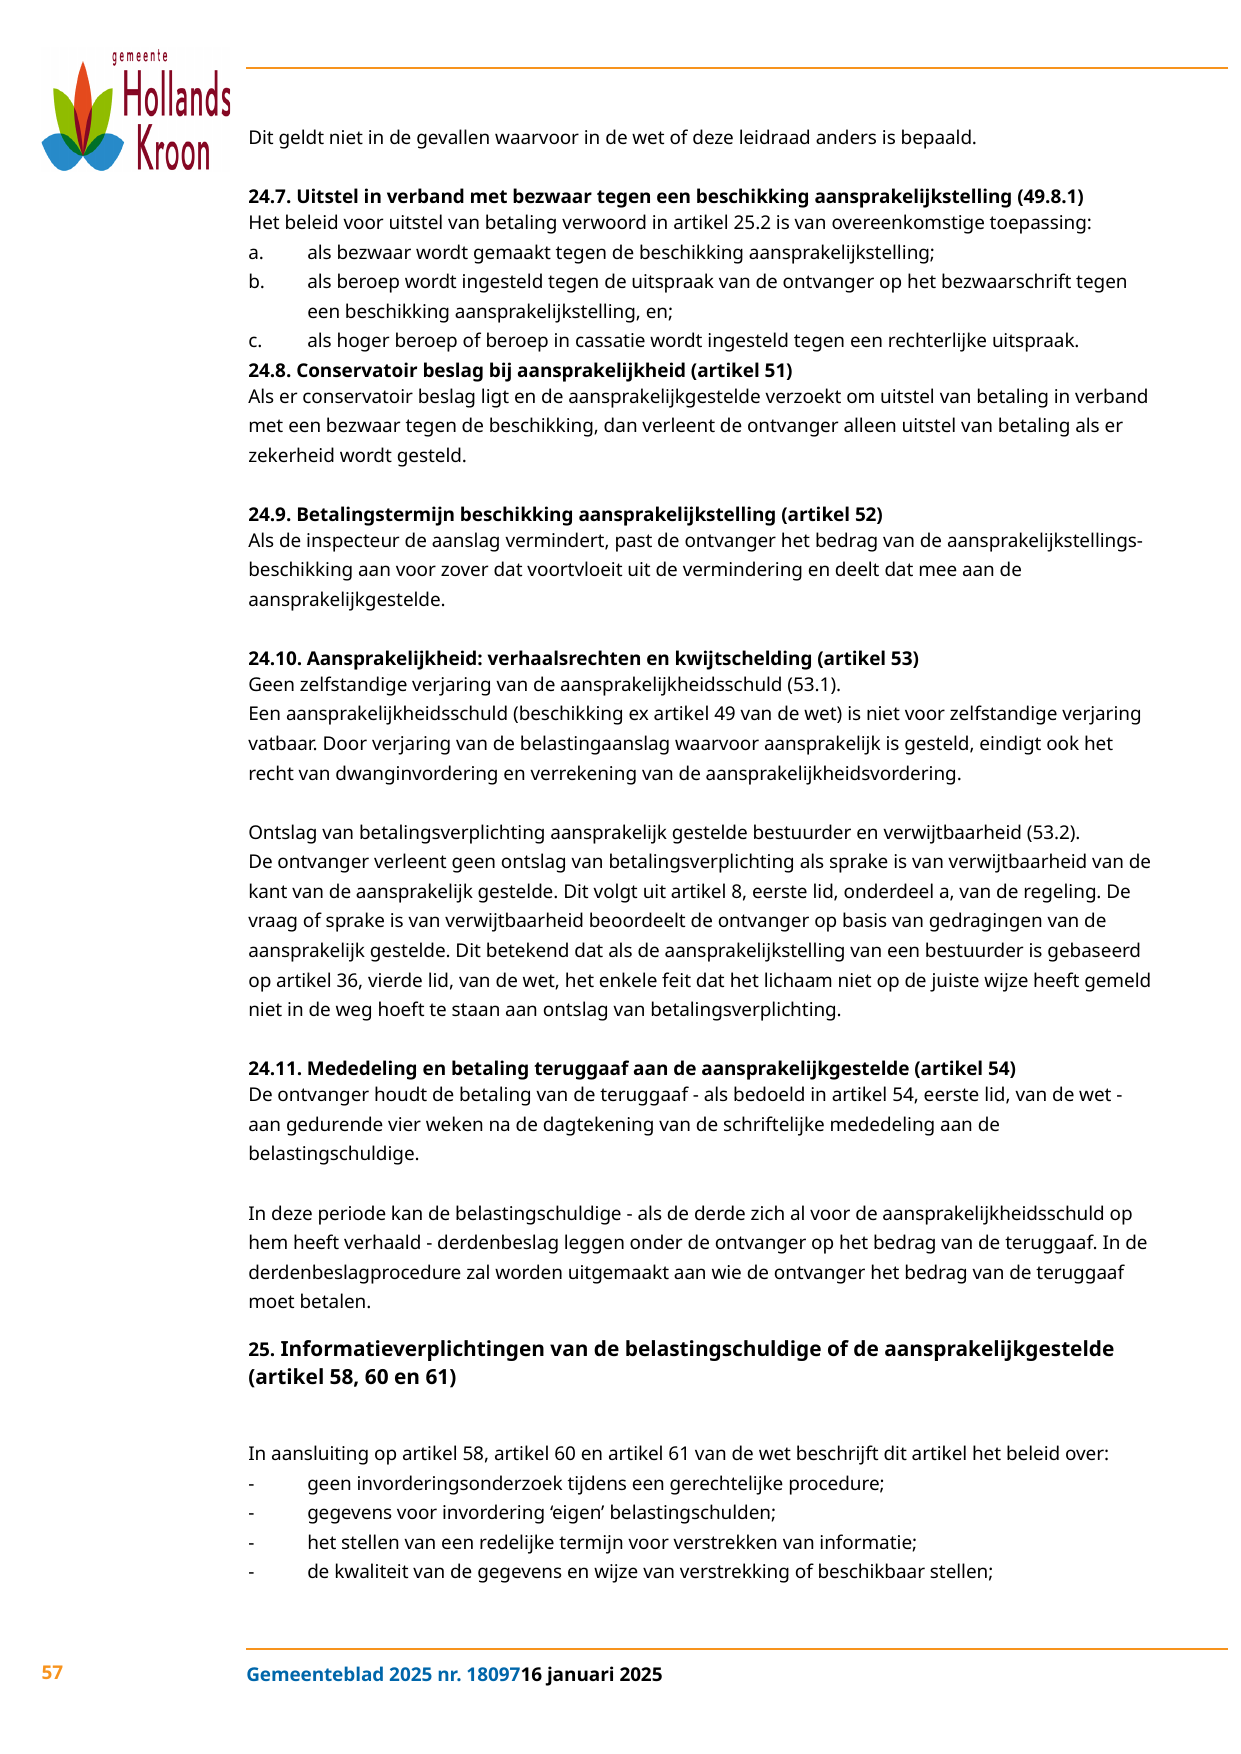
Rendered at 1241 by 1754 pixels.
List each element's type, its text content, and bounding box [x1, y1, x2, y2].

text Als de inspecteur de aanslag vermindert, past de ontvanger het bedrag van de aansprakelijkstellings-beschikking aan voor zover dat voortvloeit uit de vermindering en deelt dat mee aan de aansprakelijkgestelde. [248, 527, 1152, 612]
list als bezwaar wordt gemaakt tegen de beschikking aansprakelijkstelling; [248, 239, 1152, 264]
text 25. Informatieverplichtingen van de belastingschuldige of de aansprakelijkgestelde (artikel 58, 60 en 61) [248, 1334, 1152, 1391]
list gegevens voor invordering ‘eigen’ belastingschulden; [248, 1499, 1152, 1525]
list de kwaliteit van de gegevens en wijze van verstrekking of beschikbaar stellen; [248, 1558, 1152, 1584]
list het stellen van een redelijke termijn voor verstrekken van informatie; [248, 1529, 1152, 1555]
text De ontvanger verleent geen ontslag van betalingsverplichting als sprake is van verwijtbaarheid van de kant van de aansprakelijk gestelde. Dit volgt uit artikel 8, eerste lid, onderdeel a, van de regeling. De vraag of sprake is van verwijtbaarheid beoordeelt de ontvanger op basis van gedragingen van de aansprakelijk gestelde. Dit betekend dat als de aansprakelijkstelling van een bestuurder is gebaseerd op artikel 36, vierde lid, van de wet, het enkele feit dat het lichaam niet op de juiste wijze heeft gemeld niet in de weg hoeft te staan aan ontslag van betalingsverplichting. [248, 848, 1152, 1022]
text In deze periode kan de belastingschuldige - als de derde zich al voor de aansprakelijkheidsschuld op hem heeft verhaald - derdenbeslag leggen onder de ontvanger op het bedrag van de teruggaaf. In de derdenbeslagprocedure zal worden uitgemaakt aan wie de ontvanger het bedrag van de teruggaaf moet betalen. [248, 1200, 1152, 1314]
picture [41, 47, 231, 172]
text Ontslag van betalingsverplichting aansprakelijk gestelde bestuurder en verwijtbaarheid (53.2). [248, 819, 1152, 845]
text 24.9. Betalingstermijn beschikking aansprakelijkstelling (artikel 52) [248, 501, 1152, 527]
text 24.7. Uitstel in verband met bezwaar tegen een beschikking aansprakelijkstelling (49.8.1) [248, 183, 1152, 209]
list als beroep wordt ingesteld tegen de uitspraak van de ontvanger op het bezwaarschrift tegen een beschikking aansprakelijkstelling, en; [248, 268, 1152, 324]
text Een aansprakelijkheidsschuld (beschikking ex artikel 49 van de wet) is niet voor zelfstandige verjaring vatbaar. Door verjaring van de belastingaanslag waarvoor aansprakelijk is gesteld, eindigt ook het recht van dwanginvordering en verrekening van de aansprakelijkheidsvordering. [248, 701, 1152, 786]
text De ontvanger houdt de betaling van de teruggaaf - als bedoeld in artikel 54, eerste lid, van de wet - aan gedurende vier weken na de dagtekening van de schriftelijke mededeling aan de belastingschuldige. [248, 1081, 1152, 1166]
text Als er conservatoir beslag ligt en de aansprakelijkgestelde verzoekt om uitstel van betaling in verband met een bezwaar tegen de beschikking, dan verleent de ontvanger alleen uitstel van betaling als er zekerheid wordt gesteld. [248, 383, 1152, 468]
text 24.8. Conservatoir beslag bij aansprakelijkheid (artikel 51) [248, 357, 1152, 383]
text 24.11. Mededeling en betaling teruggaaf aan de aansprakelijkgestelde (artikel 54) [248, 1056, 1152, 1081]
text In aansluiting op artikel 58, artikel 60 en artikel 61 van de wet beschrijft dit artikel het beleid over: [248, 1440, 1152, 1466]
text Het beleid voor uitstel van betaling verwoord in artikel 25.2 is van overeenkomstige toepassing: [248, 209, 1152, 235]
text Geen zelfstandige verjaring van de aansprakelijkheidsschuld (53.1). [248, 671, 1152, 697]
list geen invorderingsonderzoek tijdens een gerechtelijke procedure; [248, 1470, 1152, 1496]
text Dit geldt niet in de gevallen waarvoor in de wet of deze leidraad anders is bepaald. [248, 124, 1152, 150]
text 24.10. Aansprakelijkheid: verhaalsrechten en kwijtschelding (artikel 53) [248, 645, 1152, 671]
list als hoger beroep of beroep in cassatie wordt ingesteld tegen een rechterlijke uitspraak. [248, 328, 1152, 353]
